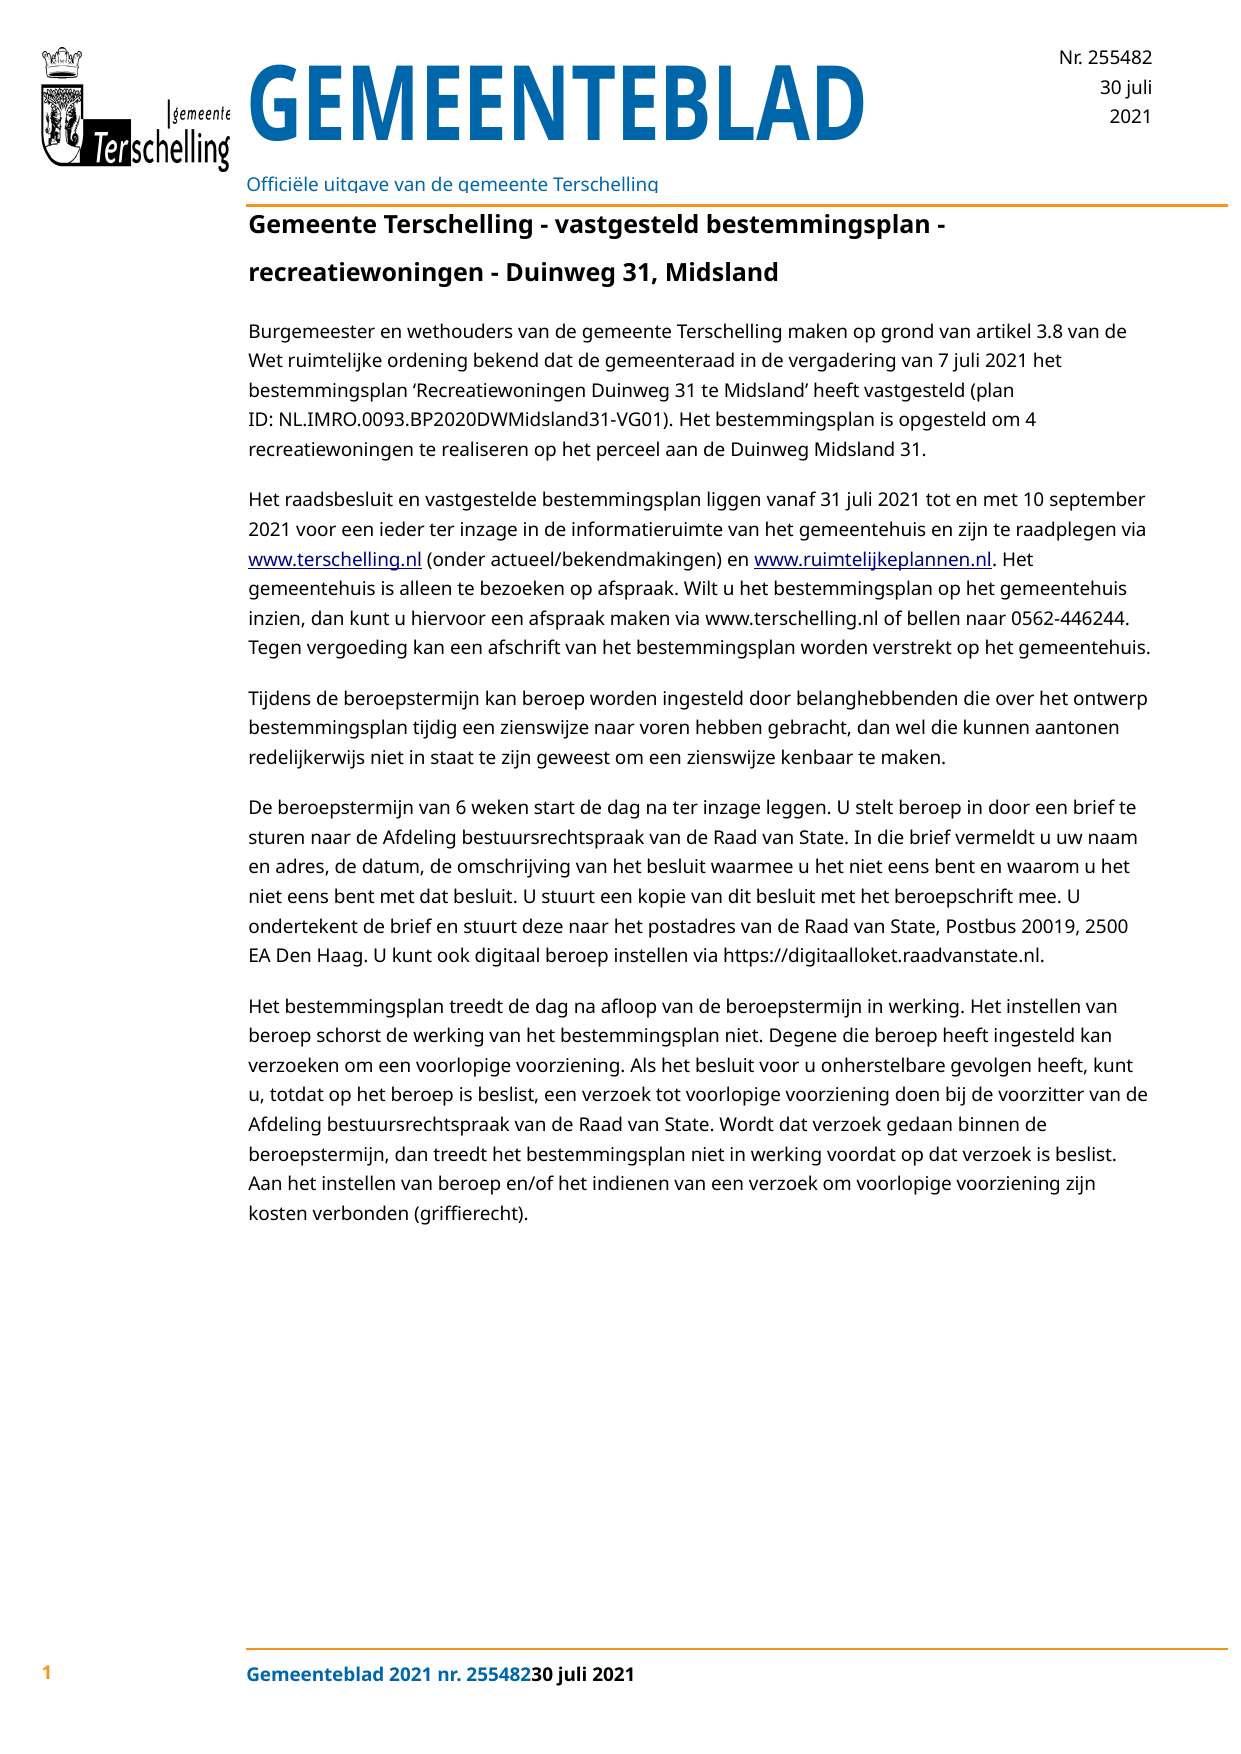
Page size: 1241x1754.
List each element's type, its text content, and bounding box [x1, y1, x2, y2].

text Gemeente Terschelling - vastgesteld bestemmingsplan - recreatiewoningen - Duinweg 31, Midsland [248, 207, 1152, 288]
text De beroepstermijn van 6 weken start de dag na ter inzage leggen. U stelt beroep in door een brief te sturen naar de Afdeling bestuursrechtspraak van de Raad van State. In die brief vermeldt u uw naam en adres, de datum, de omschrijving van het besluit waarmee u het niet eens bent en waarom u het niet eens bent met dat besluit. U stuurt een kopie van dit besluit met het beroepschrift mee. U ondertekent de brief en stuurt deze naar het postadres van de Raad van State, Postbus 20019, 2500 EA Den Haag. U kunt ook digitaal beroep instellen via https://digitaalloket.raadvanstate.nl. [248, 794, 1152, 968]
text Burgemeester en wethouders van de gemeente Terschelling maken op grond van artikel 3.8 van de Wet ruimtelijke ordening bekend dat de gemeenteraad in de vergadering van 7 juli 2021 het bestemmingsplan ‘Recreatiewoningen Duinweg 31 te Midsland’ heeft vastgesteld (plan ID: NL.IMRO.0093.BP2020DWMidsland31-VG01). Het bestemmingsplan is opgesteld om 4 recreatiewoningen te realiseren op het perceel aan de Duinweg Midsland 31. [248, 318, 1152, 462]
text Het bestemmingsplan treedt de dag na afloop van de beroepstermijn in werking. Het instellen van beroep schorst de werking van het bestemmingsplan niet. Degene die beroep heeft ingesteld kan verzoeken om een voorlopige voorziening. Als het besluit voor u onherstelbare gevolgen heeft, kunt u, totdat op het beroep is beslist, een verzoek tot voorlopige voorziening doen bij de voorzitter van de Afdeling bestuursrechtspraak van de Raad van State. Wordt dat verzoek gedaan binnen de beroepstermijn, dan treedt het bestemmingsplan niet in werking voordat op dat verzoek is beslist. Aan het instellen van beroep en/of het indienen van een verzoek om voorlopige voorziening zijn kosten verbonden (griffierecht). [248, 993, 1152, 1226]
text Tijdens de beroepstermijn kan beroep worden ingesteld door belanghebbenden die over het ontwerp bestemmingsplan tijdig een zienswijze naar voren hebben gebracht, dan wel die kunnen aantonen redelijkerwijs niet in staat te zijn geweest om een zienswijze kenbaar te maken. [248, 685, 1152, 770]
picture [41, 47, 231, 172]
text Het raadsbesluit en vastgestelde bestemmingsplan liggen vanaf 31 juli 2021 tot en met 10 september 2021 voor een ieder ter inzage in de informatieruimte van het gemeentehuis en zijn te raadplegen via www.terschelling.nl (onder actueel/bekendmakingen) en www.ruimtelijkeplannen.nl. Het gemeentehuis is alleen te bezoeken op afspraak. Wilt u het bestemmingsplan op het gemeentehuis inzien, dan kunt u hiervoor een afspraak maken via www.terschelling.nl of bellen naar 0562-446244. Tegen vergoeding kan een afschrift van het bestemmingsplan worden verstrekt op het gemeentehuis. [248, 487, 1152, 660]
